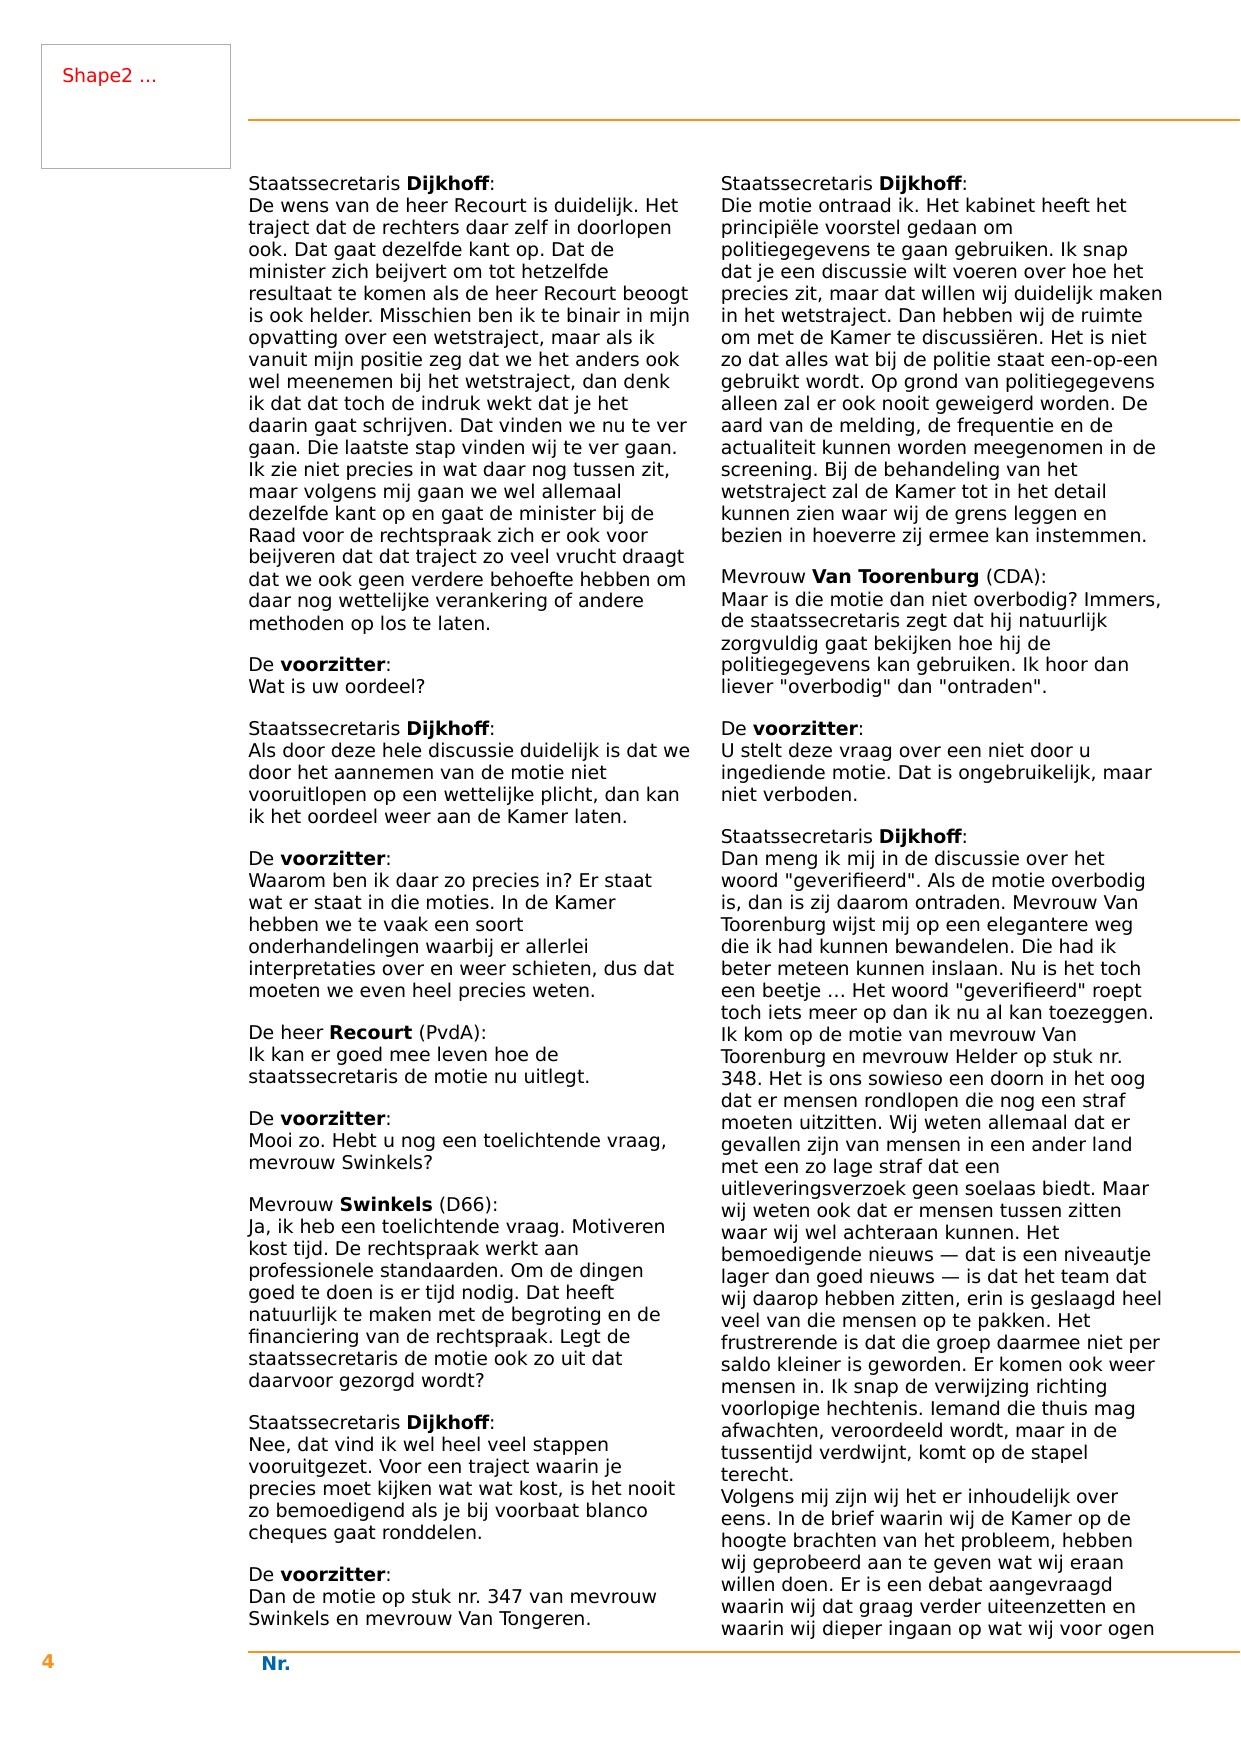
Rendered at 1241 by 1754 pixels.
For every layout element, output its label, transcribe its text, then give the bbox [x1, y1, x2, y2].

text Staatssecretaris Dijkhoff: [248, 173, 691, 195]
text De voorzitter: [721, 718, 1163, 740]
text Dan meng ik mij in de discussie over het woord "geverifieerd". Als de motie overbodig is, dan is zij daarom ontraden. Mevrouw Van Toorenburg wijst mij op een elegantere weg die ik had kunnen bewandelen. Die had ik beter meteen kunnen inslaan. Nu is het toch een beetje … Het woord "geverifieerd" roept toch iets meer op dan ik nu al kan toezeggen. [721, 848, 1163, 1024]
text Staatssecretaris Dijkhoff: [721, 826, 1163, 848]
text Dan de motie op stuk nr. 347 van mevrouw Swinkels en mevrouw Van Tongeren. [248, 1586, 691, 1629]
text De voorzitter: [248, 1564, 691, 1586]
text Staatssecretaris Dijkhoff: [721, 173, 1163, 195]
text Staatssecretaris Dijkhoff: [248, 718, 691, 740]
text Als door deze hele discussie duidelijk is dat we door het aannemen van de motie niet vooruitlopen op een wettelijke plicht, dan kan ik het oordeel weer aan de Kamer laten. [248, 740, 691, 828]
text Mevrouw Swinkels (D66): [248, 1194, 691, 1216]
text Waarom ben ik daar zo precies in? Er staat wat er staat in die moties. In de Kamer hebben we te vaak een soort onderhandelingen waarbij er allerlei interpretaties over en weer schieten, dus dat moeten we even heel precies weten. [248, 870, 691, 1002]
text Wat is uw oordeel? [248, 676, 691, 698]
text Mooi zo. Hebt u nog een toelichtende vraag, mevrouw Swinkels? [248, 1130, 691, 1174]
text De voorzitter: [248, 848, 691, 870]
text Ik kom op de motie van mevrouw Van Toorenburg en mevrouw Helder op stuk nr. 348. Het is ons sowieso een doorn in het oog dat er mensen rondlopen die nog een straf moeten uitzitten. Wij weten allemaal dat er gevallen zijn van mensen in een ander land met een zo lage straf dat een uitleveringsverzoek geen soelaas biedt. Maar wij weten ook dat er mensen tussen zitten waar wij wel achteraan kunnen. Het bemoedigende nieuws — dat is een niveautje lager dan goed nieuws — is dat het team dat wij daarop hebben zitten, erin is geslaagd heel veel van die mensen op te pakken. Het frustrerende is dat die groep daarmee niet per saldo kleiner is geworden. Er komen ook weer mensen in. Ik snap de verwijzing richting voorlopige hechtenis. Iemand die thuis mag afwachten, veroordeeld wordt, maar in de tussentijd verdwijnt, komt op de stapel terecht. [721, 1024, 1163, 1486]
text De heer Recourt (PvdA): [248, 1022, 691, 1044]
text Die motie ontraad ik. Het kabinet heeft het principiële voorstel gedaan om politiegegevens te gaan gebruiken. Ik snap dat je een discussie wilt voeren over hoe het precies zit, maar dat willen wij duidelijk maken in het wetstraject. Dan hebben wij de ruimte om met de Kamer te discussiëren. Het is niet zo dat alles wat bij de politie staat een-op-een gebruikt wordt. Op grond van politiegegevens alleen zal er ook nooit geweigerd worden. De aard van de melding, de frequentie en de actualiteit kunnen worden meegenomen in de screening. Bij de behandeling van het wetstraject zal de Kamer tot in het detail kunnen zien waar wij de grens leggen en bezien in hoeverre zij ermee kan instemmen. [721, 195, 1163, 546]
text Staatssecretaris Dijkhoff: [248, 1412, 691, 1434]
text U stelt deze vraag over een niet door u ingediende motie. Dat is ongebruikelijk, maar niet verboden. [721, 740, 1163, 806]
text De wens van de heer Recourt is duidelijk. Het traject dat de rechters daar zelf in doorlopen ook. Dat gaat dezelfde kant op. Dat de minister zich beijvert om tot hetzelfde resultaat te komen als de heer Recourt beoogt is ook helder. Misschien ben ik te binair in mijn opvatting over een wetstraject, maar als ik vanuit mijn positie zeg dat we het anders ook wel meenemen bij het wetstraject, dan denk ik dat dat toch de indruk wekt dat je het daarin gaat schrijven. Dat vinden we nu te ver gaan. Die laatste stap vinden wij te ver gaan. Ik zie niet precies in wat daar nog tussen zit, maar volgens mij gaan we wel allemaal dezelfde kant op en gaat de minister bij de Raad voor de rechtspraak zich er ook voor beijveren dat dat traject zo veel vrucht draagt dat we ook geen verdere behoefte hebben om daar nog wettelijke verankering of andere methoden op los te laten. [248, 195, 691, 634]
text Volgens mij zijn wij het er inhoudelijk over eens. In de brief waarin wij de Kamer op de hoogte brachten van het probleem, hebben wij geprobeerd aan te geven wat wij eraan willen doen. Er is een debat aangevraagd waarin wij dat graag verder uiteenzetten en waarin wij dieper ingaan op wat wij voor ogen [721, 1486, 1163, 1639]
text De voorzitter: [248, 1108, 691, 1130]
text Maar is die motie dan niet overbodig? Immers, de staatssecretaris zegt dat hij natuurlijk zorgvuldig gaat bekijken hoe hij de politiegegevens kan gebruiken. Ik hoor dan liever "overbodig" dan "ontraden". [721, 588, 1163, 698]
text Ja, ik heb een toelichtende vraag. Motiveren kost tijd. De rechtspraak werkt aan professionele standaarden. Om de dingen goed te doen is er tijd nodig. Dat heeft natuurlijk te maken met de begroting en de financiering van de rechtspraak. Legt de staatssecretaris de motie ook zo uit dat daarvoor gezorgd wordt? [248, 1216, 691, 1392]
text Nee, dat vind ik wel heel veel stappen vooruitgezet. Voor een traject waarin je precies moet kijken wat wat kost, is het nooit zo bemoedigend als je bij voorbaat blanco cheques gaat ronddelen. [248, 1434, 691, 1544]
text De voorzitter: [248, 654, 691, 676]
text Ik kan er goed mee leven hoe de staatssecretaris de motie nu uitlegt. [248, 1044, 691, 1088]
text Mevrouw Van Toorenburg (CDA): [721, 566, 1163, 588]
